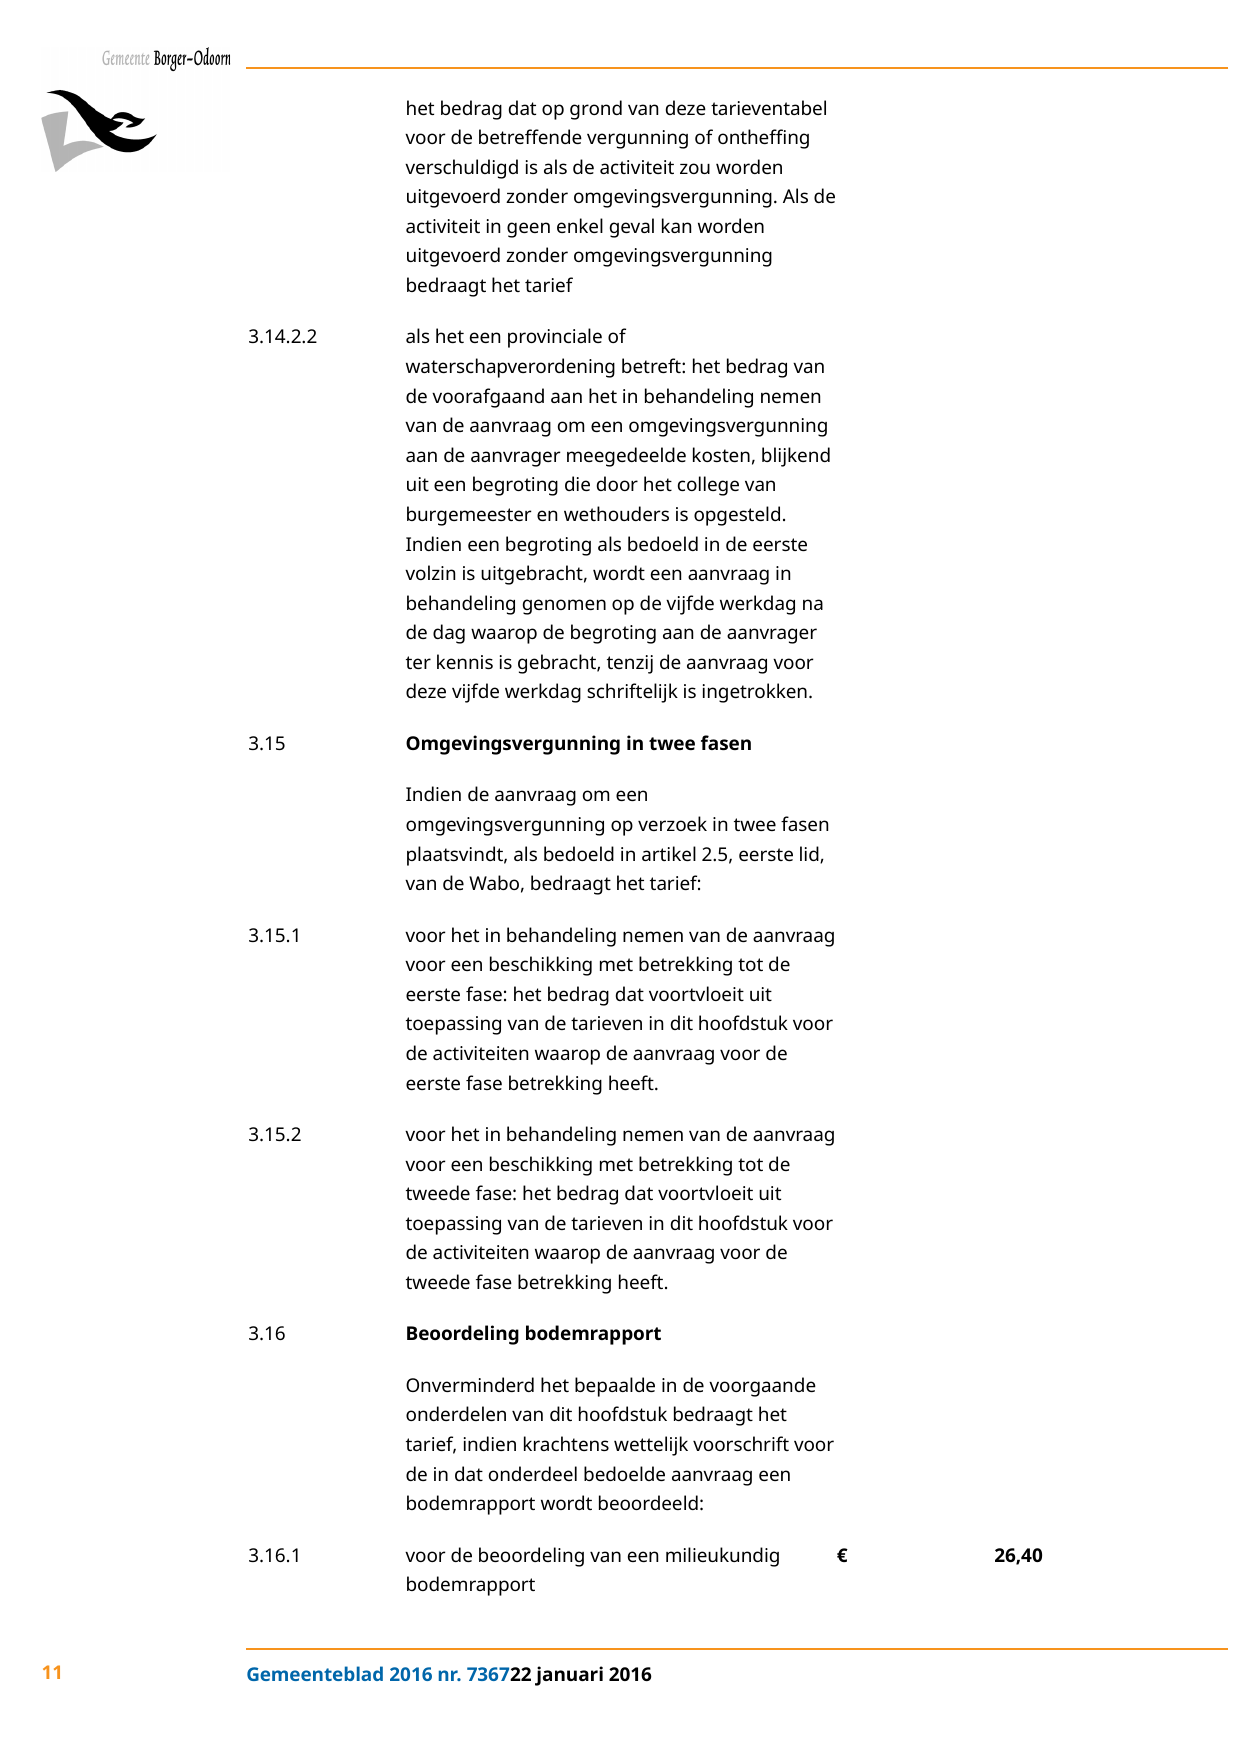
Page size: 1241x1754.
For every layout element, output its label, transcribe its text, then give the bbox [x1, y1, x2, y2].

table_cell [837, 1121, 994, 1295]
table_cell 3.16.1 [248, 1542, 405, 1597]
table_cell het bedrag dat op grond van deze tarieventabel voor de betreffende vergunning of ontheffing verschuldigd is als de activiteit zou worden uitgevoerd zonder omgevingsvergunning. Als de activiteit in geen enkel geval kan worden uitgevoerd zonder omgevingsvergunning bedraagt het tarief [405, 95, 837, 298]
table_cell [837, 298, 994, 324]
table_cell [994, 324, 1152, 704]
table_cell [405, 1096, 837, 1121]
table_cell [248, 705, 405, 730]
table_cell 3.14.2.2 [248, 324, 405, 704]
table_cell [248, 298, 405, 324]
table_cell [405, 1516, 837, 1542]
table_cell [837, 1346, 994, 1372]
table_cell [994, 1516, 1152, 1542]
table_cell [248, 756, 405, 782]
table_cell [994, 922, 1152, 1096]
table_cell Onverminderd het bepaalde in de voorgaande onderdelen van dit hoofdstuk bedraagt het tarief, indien krachtens wettelijk voorschrift voor de in dat onderdeel bedoelde aanvraag een bodemrapport wordt beoordeeld: [405, 1372, 837, 1516]
table_cell [994, 756, 1152, 782]
table_cell 3.15 [248, 730, 405, 756]
table_cell [405, 298, 837, 324]
table_cell [837, 95, 994, 298]
table_cell [837, 782, 994, 896]
table_cell Omgevingsvergunning in twee fasen [405, 730, 837, 756]
table_cell [248, 782, 405, 896]
table_cell Indien de aanvraag om een omgevingsvergunning op verzoek in twee fasen plaatsvindt, als bedoeld in artikel 2.5, eerste lid, van de Wabo, bedraagt het tarief: [405, 782, 837, 896]
table_cell 3.16 [248, 1321, 405, 1346]
table_cell [994, 1321, 1152, 1346]
table_cell [994, 1121, 1152, 1295]
table_cell [994, 896, 1152, 922]
table_cell [837, 756, 994, 782]
table_cell [248, 896, 405, 922]
table_cell [994, 782, 1152, 896]
table_cell [994, 298, 1152, 324]
table_cell [837, 896, 994, 922]
table_cell [994, 1295, 1152, 1321]
table_cell [994, 95, 1152, 298]
table_cell [248, 95, 405, 298]
table_cell [837, 1321, 994, 1346]
table_cell [837, 1372, 994, 1516]
table_cell [994, 705, 1152, 730]
table_cell [837, 705, 994, 730]
table_cell voor het in behandeling nemen van de aanvraag voor een beschikking met betrekking tot de eerste fase: het bedrag dat voortvloeit uit toepassing van de tarieven in dit hoofdstuk voor de activiteiten waarop de aanvraag voor de eerste fase betrekking heeft. [405, 922, 837, 1096]
table_cell [248, 1346, 405, 1372]
table_cell voor het in behandeling nemen van de aanvraag voor een beschikking met betrekking tot de tweede fase: het bedrag dat voortvloeit uit toepassing van de tarieven in dit hoofdstuk voor de activiteiten waarop de aanvraag voor de tweede fase betrekking heeft. [405, 1121, 837, 1295]
table_cell [837, 1516, 994, 1542]
table_cell [248, 1516, 405, 1542]
table_cell [405, 1295, 837, 1321]
table_cell [837, 730, 994, 756]
table_cell [837, 1295, 994, 1321]
picture [41, 47, 231, 172]
table_cell [248, 1295, 405, 1321]
table_cell 26,40 [994, 1542, 1152, 1597]
table_cell [837, 324, 994, 704]
table_cell [994, 1096, 1152, 1121]
table_cell [837, 1096, 994, 1121]
table_cell [248, 1096, 405, 1121]
table_cell 3.15.2 [248, 1121, 405, 1295]
table_cell als het een provinciale of waterschapverordening betreft: het bedrag van de voorafgaand aan het in behandeling nemen van de aanvraag om een omgevingsvergunning aan de aanvrager meegedeelde kosten, blijkend uit een begroting die door het college van burgemeester en wethouders is opgesteld. Indien een begroting als bedoeld in de eerste volzin is uitgebracht, wordt een aanvraag in behandeling genomen op de vijfde werkdag na de dag waarop de begroting aan de aanvrager ter kennis is gebracht, tenzij de aanvraag voor deze vijfde werkdag schriftelijk is ingetrokken. [405, 324, 837, 704]
table_cell 3.15.1 [248, 922, 405, 1096]
table_cell voor de beoordeling van een milieukundig bodemrapport [405, 1542, 837, 1597]
table_cell [248, 1372, 405, 1516]
table_cell [405, 705, 837, 730]
table_cell [405, 896, 837, 922]
table_cell [994, 730, 1152, 756]
table_cell [837, 922, 994, 1096]
table_cell Beoordeling bodemrapport [405, 1321, 837, 1346]
table_cell € [837, 1542, 994, 1597]
table_cell [405, 1346, 837, 1372]
table_cell [994, 1346, 1152, 1372]
table_cell [994, 1372, 1152, 1516]
table_cell [405, 756, 837, 782]
